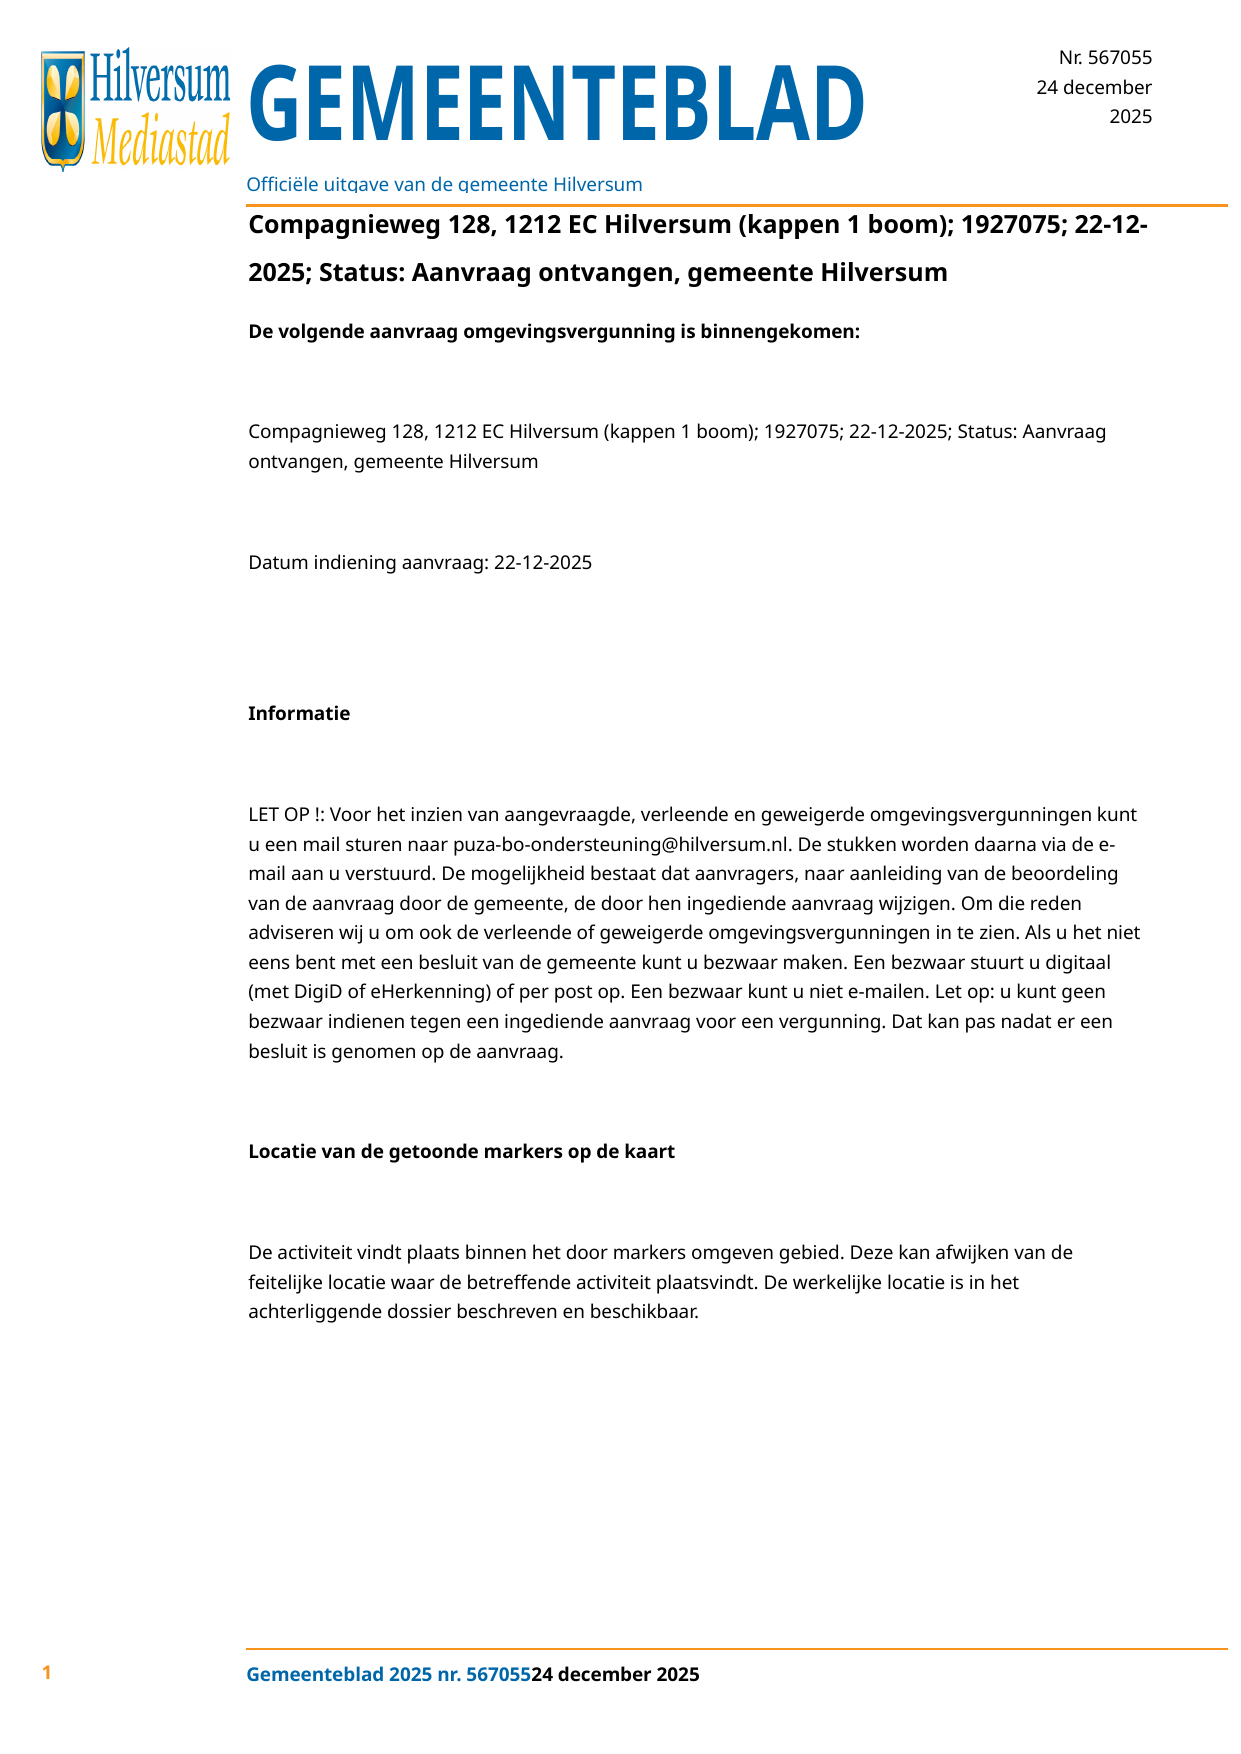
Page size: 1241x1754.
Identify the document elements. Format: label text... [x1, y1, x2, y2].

text Compagnieweg 128, 1212 EC Hilversum (kappen 1 boom); 1927075; 22-12-2025; Status: Aanvraag ontvangen, gemeente Hilversum [248, 207, 1152, 288]
text Locatie van de getoonde markers op de kaart [248, 1139, 1152, 1164]
text De activiteit vindt plaats binnen het door markers omgeven gebied. Deze kan afwijken van de feitelijke locatie waar de betreffende activiteit plaatsvindt. De werkelijke locatie is in het achterliggende dossier beschreven en beschikbaar. [248, 1239, 1152, 1324]
text De volgende aanvraag omgevingsvergunning is binnengekomen: [248, 318, 1152, 344]
text Informatie [248, 700, 1152, 726]
text Compagnieweg 128, 1212 EC Hilversum (kappen 1 boom); 1927075; 22-12-2025; Status: Aanvraag ontvangen, gemeente Hilversum [248, 419, 1152, 474]
picture [41, 47, 231, 172]
text Datum indiening aanvraag: 22-12-2025 [248, 549, 1152, 575]
text LET OP !: Voor het inzien van aangevraagde, verleende en geweigerde omgevingsvergunningen kunt u een mail sturen naar puza-bo-ondersteuning@hilversum.nl. De stukken worden daarna via de e-mail aan u verstuurd. De mogelijkheid bestaat dat aanvragers, naar aanleiding van de beoordeling van de aanvraag door de gemeente, de door hen ingediende aanvraag wijzigen. Om die reden adviseren wij u om ook de verleende of geweigerde omgevingsvergunningen in te zien. Als u het niet eens bent met een besluit van de gemeente kunt u bezwaar maken. Een bezwaar stuurt u digitaal (met DigiD of eHerkenning) of per post op. Een bezwaar kunt u niet e-mailen. Let op: u kunt geen bezwaar indienen tegen een ingediende aanvraag voor een vergunning. Dat kan pas nadat er een besluit is genomen op de aanvraag. [248, 801, 1152, 1064]
